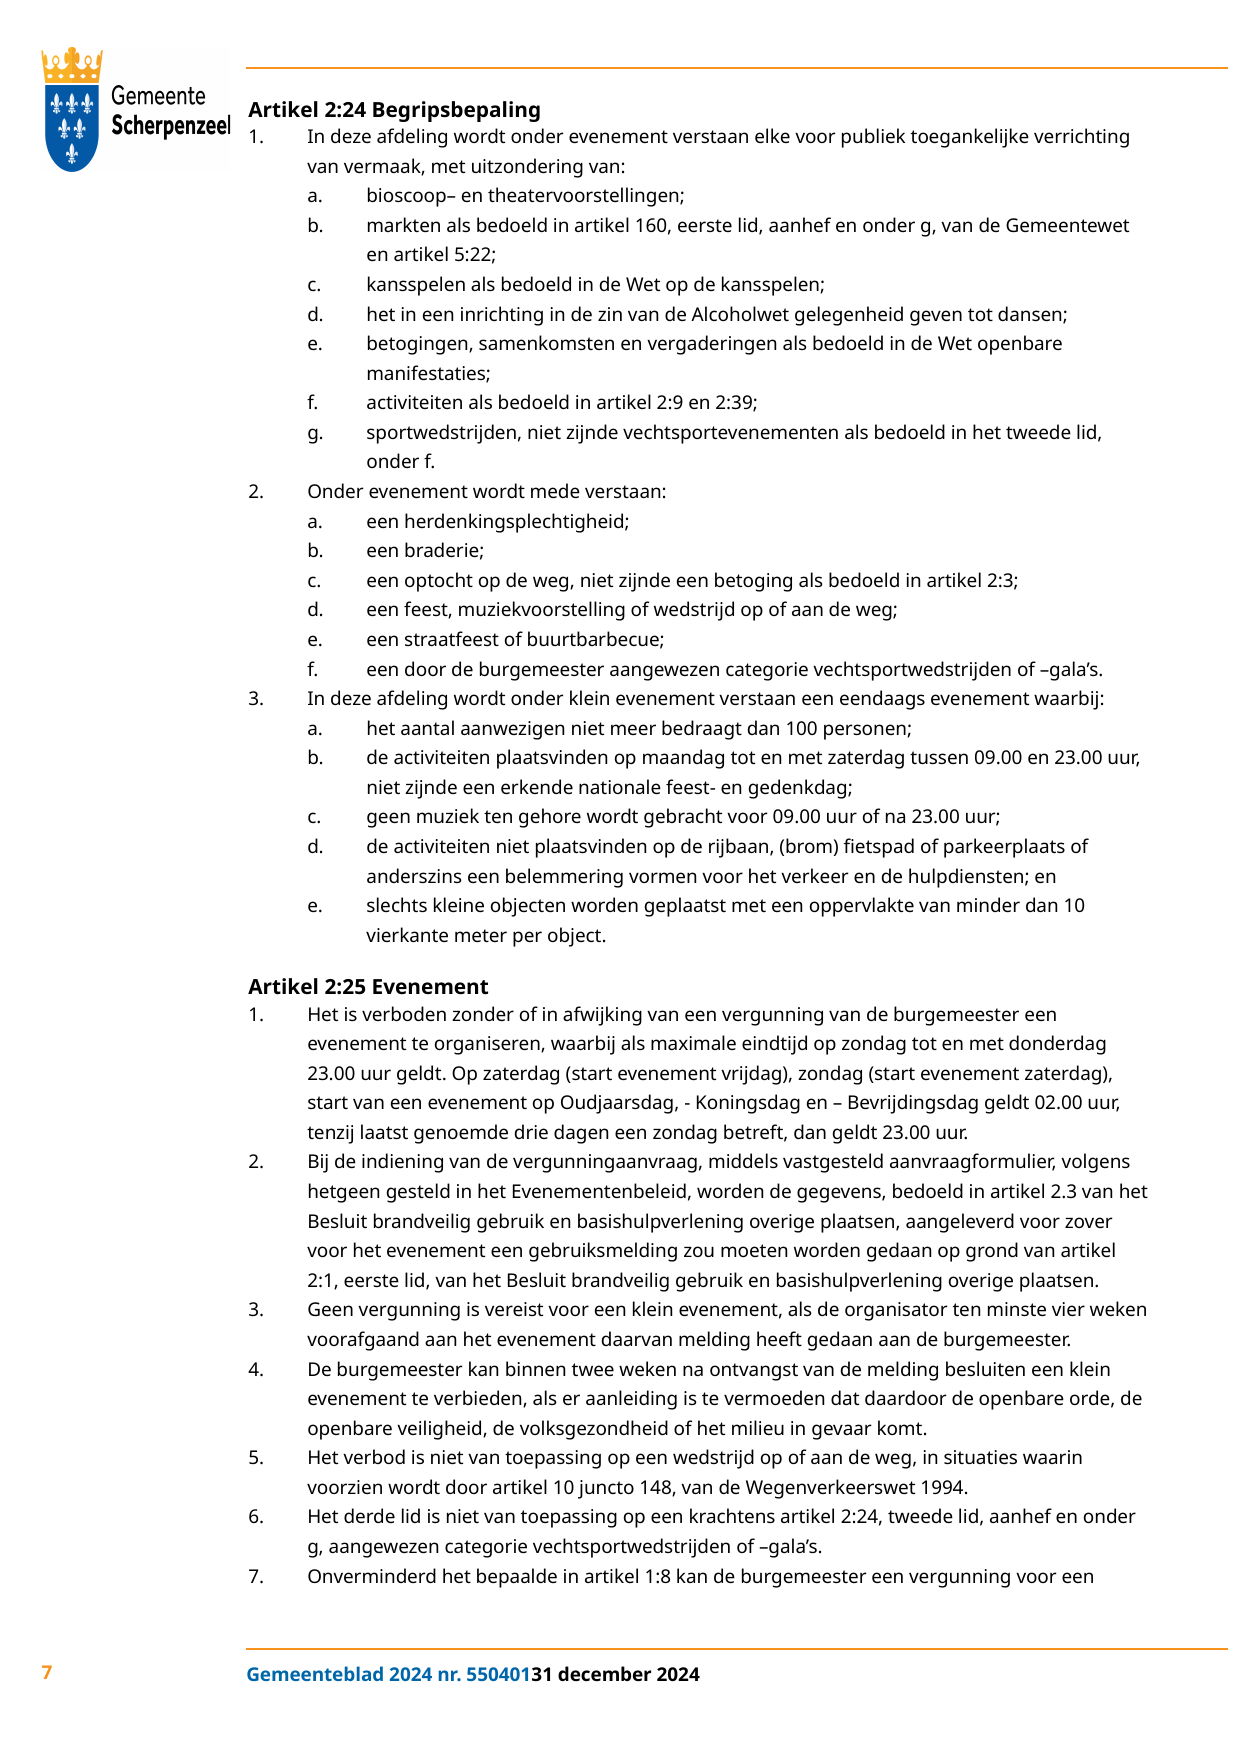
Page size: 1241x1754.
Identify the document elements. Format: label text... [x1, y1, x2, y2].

list bioscoop– en theatervoorstellingen; [307, 182, 1152, 208]
list betogingen, samenkomsten en vergaderingen als bedoeld in de Wet openbare manifestaties; [307, 330, 1152, 386]
list een optocht op de weg, niet zijnde een betoging als bedoeld in artikel 2:3; [307, 567, 1152, 593]
list Bij de indiening van de vergunningaanvraag, middels vastgesteld aanvraagformulier, volgens hetgeen gesteld in het Evenementenbeleid, worden de gegevens, bedoeld in artikel 2.3 van het Besluit brandveilig gebruik en basishulpverlening overige plaatsen, aangeleverd voor zover voor het evenement een gebruiksmelding zou moeten worden gedaan op grond van artikel 2:1, eerste lid, van het Besluit brandveilig gebruik en basishulpverlening overige plaatsen. [248, 1149, 1152, 1293]
list het in een inrichting in de zin van de Alcoholwet gelegenheid geven tot dansen; [307, 301, 1152, 326]
list de activiteiten plaatsvinden op maandag tot en met zaterdag tussen 09.00 en 23.00 uur, niet zijnde een erkende nationale feest- en gedenkdag; [307, 744, 1152, 800]
text Artikel 2:24 Begripsbepaling [248, 95, 1152, 123]
list In deze afdeling wordt onder evenement verstaan elke voor publiek toegankelijke verrichting van vermaak, met uitzondering van: [248, 123, 1152, 178]
list Geen vergunning is vereist voor een klein evenement, als de organisator ten minste vier weken voorafgaand aan het evenement daarvan melding heeft gedaan aan de burgemeester. [248, 1297, 1152, 1352]
list de activiteiten niet plaatsvinden op de rijbaan, (brom) fietspad of parkeerplaats of anderszins een belemmering vormen voor het verkeer en de hulpdiensten; en [307, 833, 1152, 888]
list geen muziek ten gehore wordt gebracht voor 09.00 uur of na 23.00 uur; [307, 804, 1152, 829]
list Het derde lid is niet van toepassing op een krachtens artikel 2:24, tweede lid, aanhef en onder g, aangewezen categorie vechtsportwedstrijden of –gala’s. [248, 1504, 1152, 1559]
list markten als bedoeld in artikel 160, eerste lid, aanhef en onder g, van de Gemeentewet en artikel 5:22; [307, 212, 1152, 267]
picture [41, 47, 231, 172]
list Onder evenement wordt mede verstaan: [248, 478, 1152, 504]
list sportwedstrijden, niet zijnde vechtsportevenementen als bedoeld in het tweede lid, onder f. [307, 419, 1152, 474]
list een feest, muziekvoorstelling of wedstrijd op of aan de weg; [307, 597, 1152, 622]
list activiteiten als bedoeld in artikel 2:9 en 2:39; [307, 389, 1152, 415]
list een braderie; [307, 537, 1152, 563]
list het aantal aanwezigen niet meer bedraagt dan 100 personen; [307, 715, 1152, 741]
list een straatfeest of buurtbarbecue; [307, 626, 1152, 652]
list De burgemeester kan binnen twee weken na ontvangst van de melding besluiten een klein evenement te verbieden, als er aanleiding is te vermoeden dat daardoor de openbare orde, de openbare veiligheid, de volksgezondheid of het milieu in gevaar komt. [248, 1356, 1152, 1441]
list een door de burgemeester aangewezen categorie vechtsportwedstrijden of –gala’s. [307, 656, 1152, 681]
list kansspelen als bedoeld in de Wet op de kansspelen; [307, 271, 1152, 297]
text Artikel 2:25 Evenement [248, 972, 1152, 1001]
list Het verbod is niet van toepassing op een wedstrijd op of aan de weg, in situaties waarin voorzien wordt door artikel 10 juncto 148, van de Wegenverkeerswet 1994. [248, 1444, 1152, 1500]
list slechts kleine objecten worden geplaatst met een oppervlakte van minder dan 10 vierkante meter per object. [307, 892, 1152, 948]
list In deze afdeling wordt onder klein evenement verstaan een eendaags evenement waarbij: [248, 685, 1152, 711]
list een herdenkingsplechtigheid; [307, 508, 1152, 533]
list Onverminderd het bepaalde in artikel 1:8 kan de burgemeester een vergunning voor een [248, 1563, 1152, 1589]
list Het is verboden zonder of in afwijking van een vergunning van de burgemeester een evenement te organiseren, waarbij als maximale eindtijd op zondag tot en met donderdag 23.00 uur geldt. Op zaterdag (start evenement vrijdag), zondag (start evenement zaterdag), start van een evenement op Oudjaarsdag, - Koningsdag en – Bevrijdingsdag geldt 02.00 uur, tenzij laatst genoemde drie dagen een zondag betreft, dan geldt 23.00 uur. [248, 1001, 1152, 1145]
